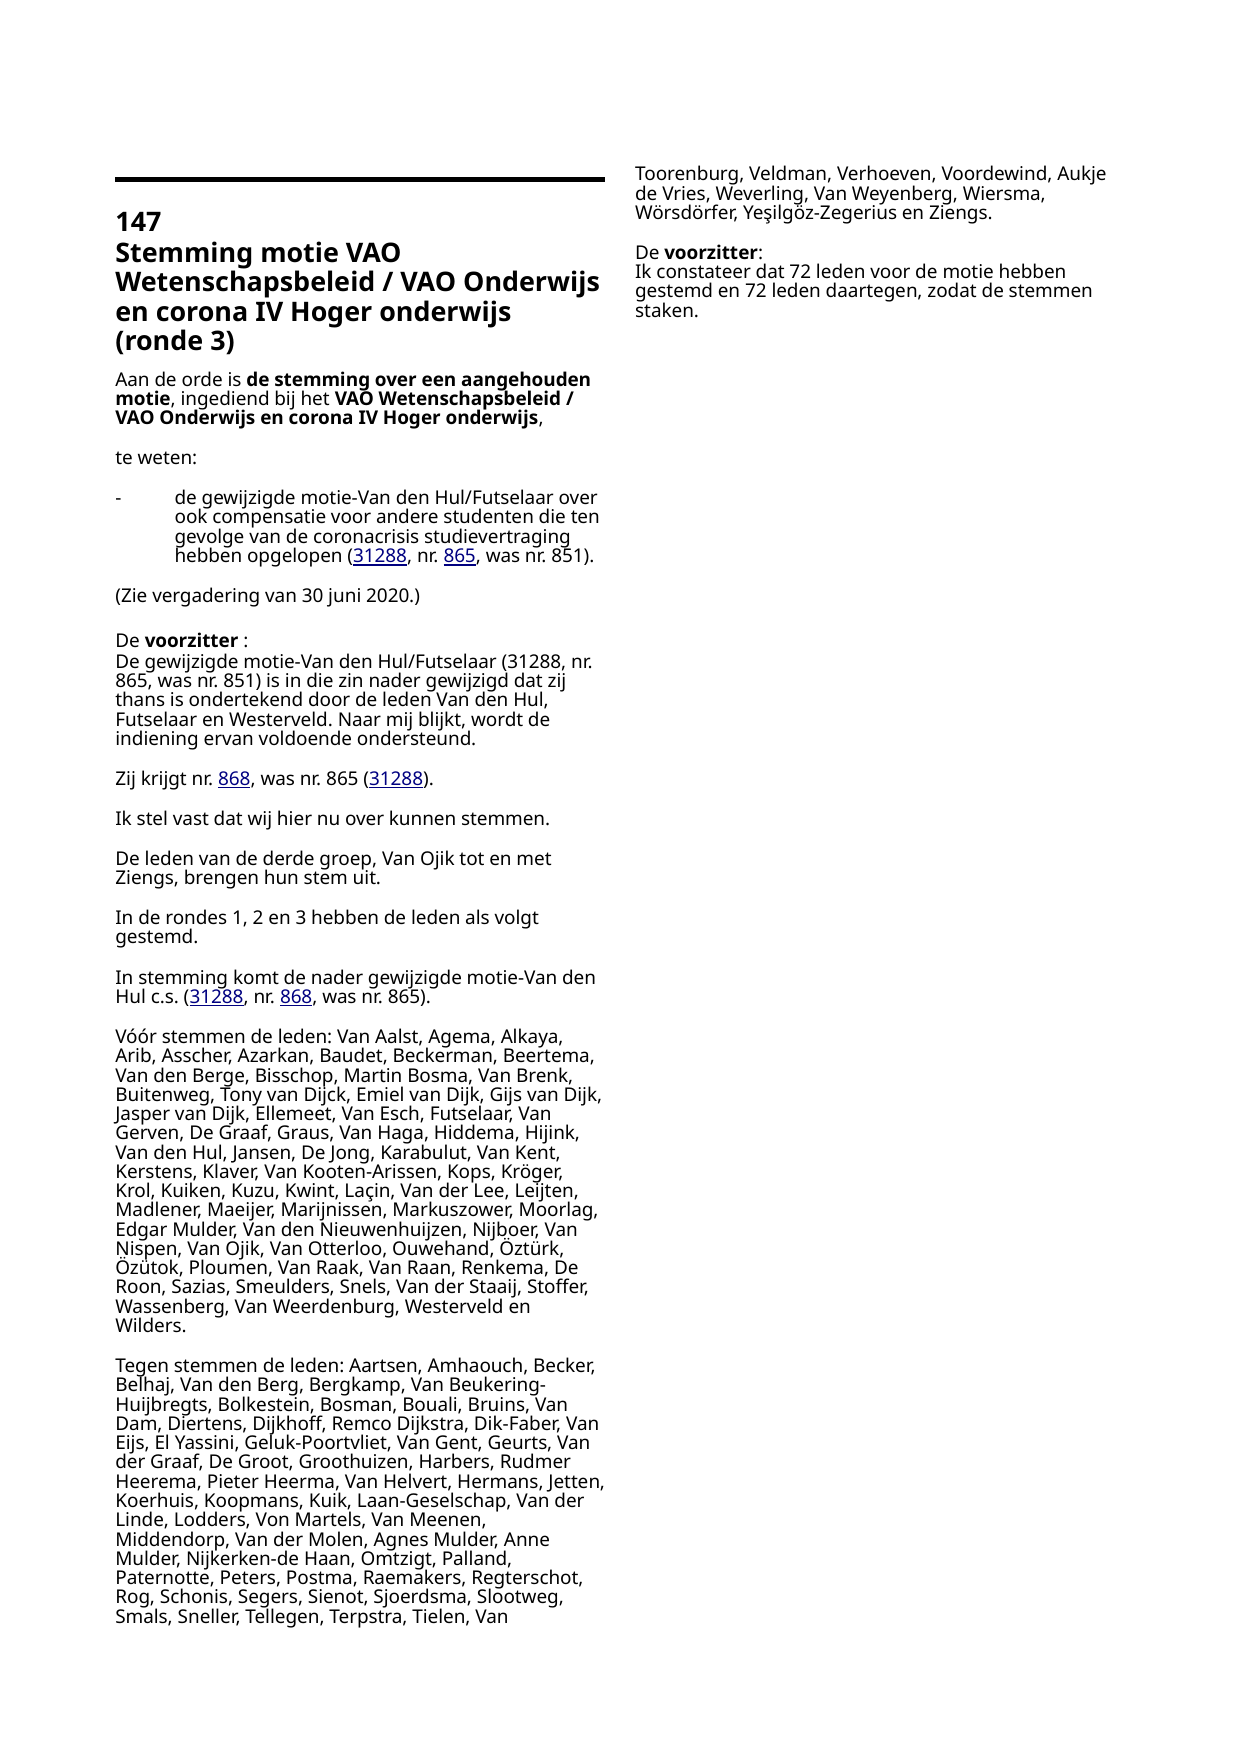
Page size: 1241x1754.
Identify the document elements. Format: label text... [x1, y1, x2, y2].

text 147 [115, 203, 605, 239]
text Aan de orde is de stemming over een aangehouden motie, ingediend bij het VAO Wetenschapsbeleid / VAO Onderwijs en corona IV Hoger onderwijs, [115, 371, 605, 428]
text In stemming komt de nader gewijzigde motie-Van den Hul c.s. (31288, nr. 868, was nr. 865). [115, 969, 605, 1007]
text In de rondes 1, 2 en 3 hebben de leden als volgt gestemd. [115, 909, 605, 948]
text Ik constateer dat 72 leden voor de motie hebben gestemd en 72 leden daartegen, zodat de stemmen staken. [635, 263, 1125, 321]
text Zij krijgt nr. 868, was nr. 865 (31288). [115, 770, 605, 789]
text Vóór stemmen de leden: Van Aalst, Agema, Alkaya, Arib, Asscher, Azarkan, Baudet, Beckerman, Beertema, Van den Berge, Bisschop, Martin Bosma, Van Brenk, Buitenweg, Tony van Dijck, Emiel van Dijk, Gijs van Dijk, Jasper van Dijk, Ellemeet, Van Esch, Futselaar, Van Gerven, De Graaf, Graus, Van Haga, Hiddema, Hijink, Van den Hul, Jansen, De Jong, Karabulut, Van Kent, Kerstens, Klaver, Van Kooten-Arissen, Kops, Kröger, Krol, Kuiken, Kuzu, Kwint, Laçin, Van der Lee, Leijten, Madlener, Maeijer, Marijnissen, Markuszower, Moorlag, Edgar Mulder, Van den Nieuwenhuijzen, Nijboer, Van Nispen, Van Ojik, Van Otterloo, Ouwehand, Öztürk, Özütok, Ploumen, Van Raak, Van Raan, Renkema, De Roon, Sazias, Smeulders, Snels, Van der Staaij, Stoffer, Wassenberg, Van Weerdenburg, Westerveld en Wilders. [115, 1028, 605, 1336]
text De leden van de derde groep, Van Ojik tot en met Ziengs, brengen hun stem uit. [115, 850, 605, 888]
text te weten: [115, 449, 605, 468]
text De gewijzigde motie-Van den Hul/Futselaar (31288, nr. 865, was nr. 851) is in die zin nader gewijzigd dat zij thans is ondertekend door de leden Van den Hul, Futselaar en Westerveld. Naar mij blijkt, wordt de indiening ervan voldoende ondersteund. [115, 653, 605, 749]
text Tegen stemmen de leden: Aartsen, Amhaouch, Becker, Belhaj, Van den Berg, Bergkamp, Van Beukering-Huijbregts, Bolkestein, Bosman, Bouali, Bruins, Van Dam, Diertens, Dijkhoff, Remco Dijkstra, Dik-Faber, Van Eijs, El Yassini, Geluk-Poortvliet, Van Gent, Geurts, Van der Graaf, De Groot, Groothuizen, Harbers, Rudmer Heerema, Pieter Heerma, Van Helvert, Hermans, Jetten, Koerhuis, Koopmans, Kuik, Laan-Geselschap, Van der Linde, Lodders, Von Martels, Van Meenen, Middendorp, Van der Molen, Agnes Mulder, Anne Mulder, Nijkerken-de Haan, Omtzigt, Palland, Paternotte, Peters, Postma, Raemakers, Regterschot, Rog, Schonis, Segers, Sienot, Sjoerdsma, Slootweg, Smals, Sneller, Tellegen, Terpstra, Tielen, Van [115, 1357, 605, 1627]
text De voorzitter: [635, 244, 1125, 263]
text Toorenburg, Veldman, Verhoeven, Voordewind, Aukje de Vries, Weverling, Van Weyenberg, Wiersma, Wörsdörfer, Yeşilgöz-Zegerius en Ziengs. [635, 165, 1125, 223]
text Ik stel vast dat wij hier nu over kunnen stemmen. [115, 810, 605, 829]
text De voorzitter : [115, 627, 605, 653]
text (Zie vergadering van 30 juni 2020.) [115, 587, 605, 606]
text Stemming motie VAO Wetenschapsbeleid / VAO Onderwijs en corona IV Hoger onderwijs (ronde 3) [115, 239, 605, 371]
list de gewijzigde motie-Van den Hul/Futselaar over ook compensatie voor andere studenten die ten gevolge van de coronacrisis studievertraging hebben opgelopen (31288, nr. 865, was nr. 851). [115, 489, 605, 566]
